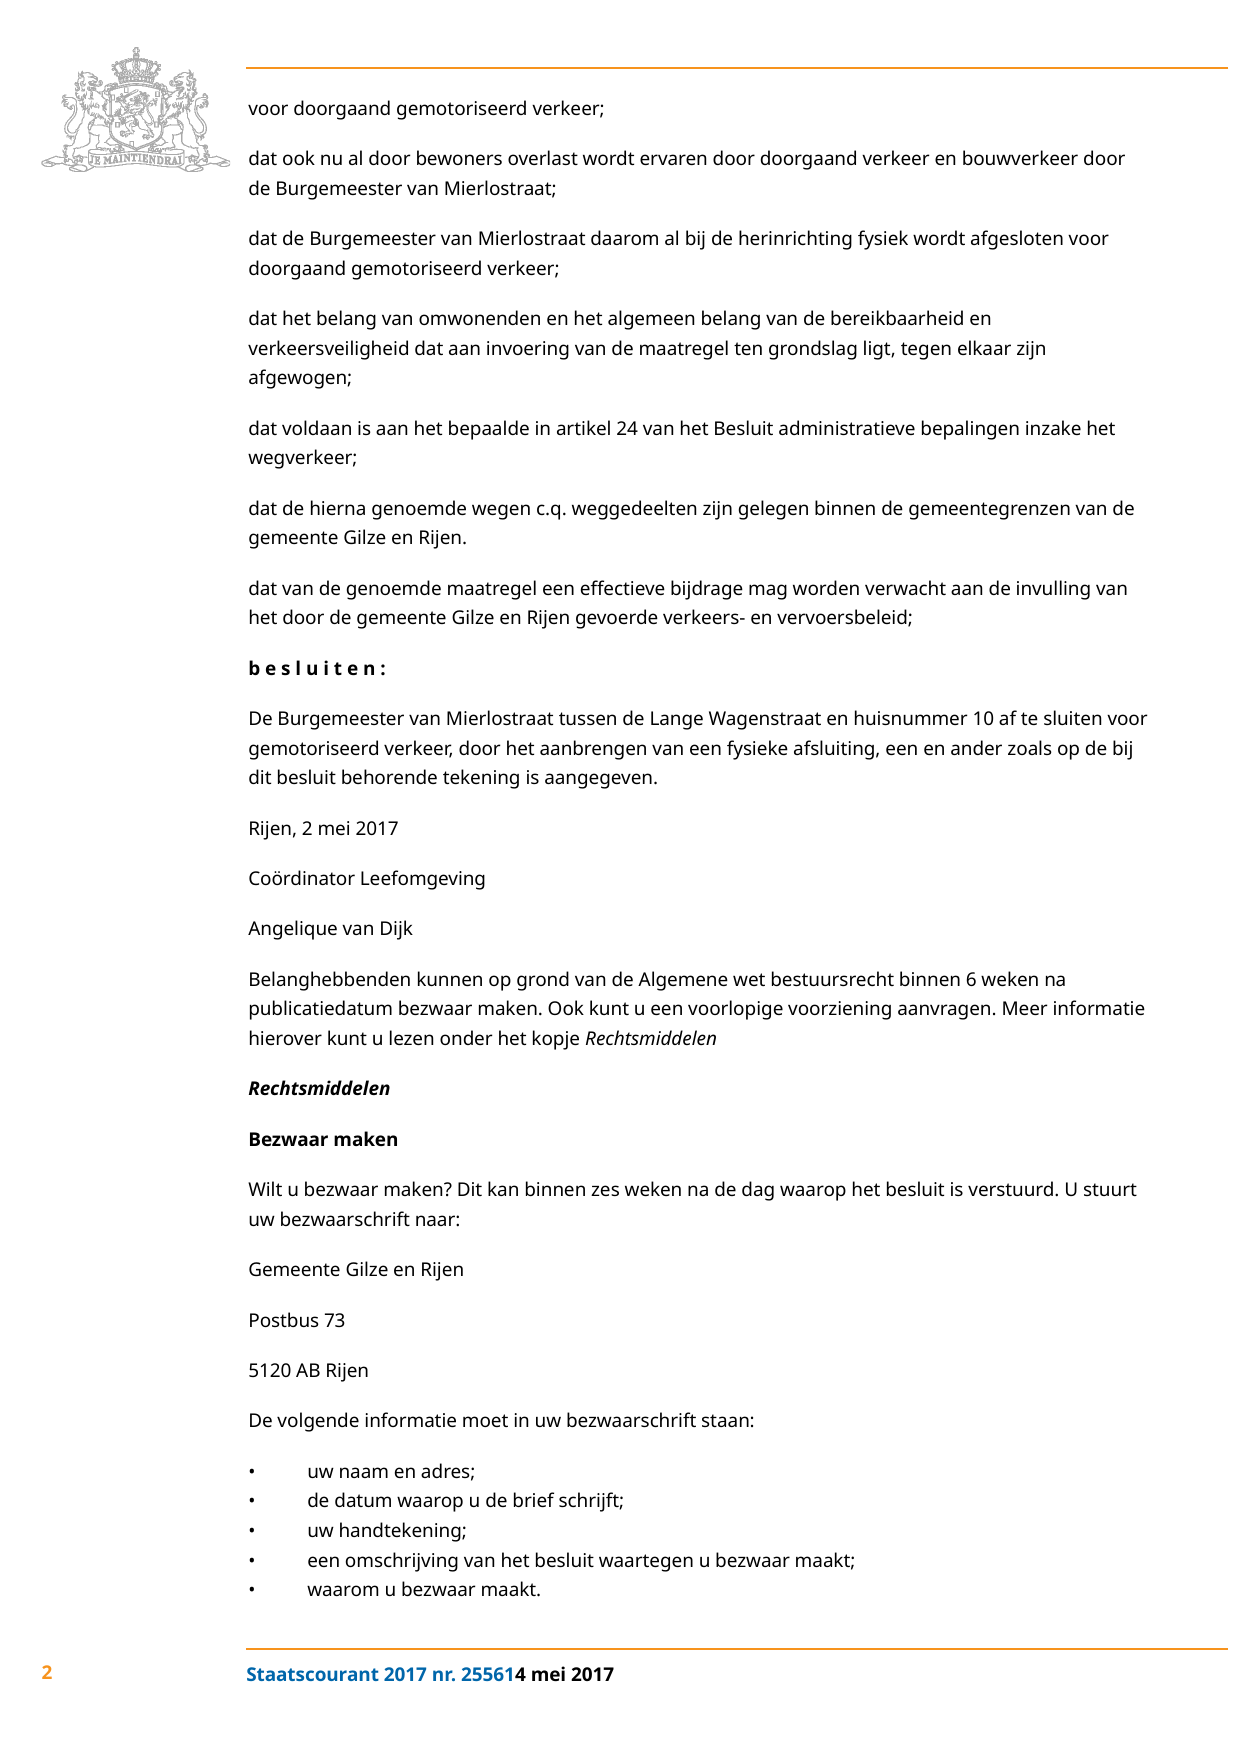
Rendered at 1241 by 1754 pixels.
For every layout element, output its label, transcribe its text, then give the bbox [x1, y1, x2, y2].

text Gemeente Gilze en Rijen [248, 1256, 1152, 1282]
text dat de hierna genoemde wegen c.q. weggedeelten zijn gelegen binnen de gemeentegrenzen van de gemeente Gilze en Rijen. [248, 495, 1152, 550]
text Bezwaar maken [248, 1126, 1152, 1152]
list uw naam en adres; [248, 1458, 1152, 1484]
text dat ook nu al door bewoners overlast wordt ervaren door doorgaand verkeer en bouwverkeer door de Burgemeester van Mierlostraat; [248, 145, 1152, 201]
text dat voldaan is aan het bepaalde in artikel 24 van het Besluit administratieve bepalingen inzake het wegverkeer; [248, 415, 1152, 470]
text Angelique van Dijk [248, 916, 1152, 941]
text Rechtsmiddelen [248, 1076, 1152, 1101]
text De Burgemeester van Mierlostraat tussen de Lange Wagenstraat en huisnummer 10 af te sluiten voor gemotoriseerd verkeer, door het aanbrengen van een fysieke afsluiting, een en ander zoals op de bij dit besluit behorende tekening is aangegeven. [248, 705, 1152, 790]
text dat de Burgemeester van Mierlostraat daarom al bij de herinrichting fysiek wordt afgesloten voor doorgaand gemotoriseerd verkeer; [248, 225, 1152, 281]
list de datum waarop u de brief schrijft; [248, 1488, 1152, 1513]
text Belanghebbenden kunnen op grond van de Algemene wet bestuursrecht binnen 6 weken na publicatiedatum bezwaar maken. Ook kunt u een voorlopige voorziening aanvragen. Meer informatie hierover kunt u lezen onder het kopje Rechtsmiddelen [248, 966, 1152, 1051]
text 5120 AB Rijen [248, 1357, 1152, 1383]
text dat van de genoemde maatregel een effectieve bijdrage mag worden verwacht aan de invulling van het door de gemeente Gilze en Rijen gevoerde verkeers- en vervoersbeleid; [248, 575, 1152, 630]
list een omschrijving van het besluit waartegen u bezwaar maakt; [248, 1547, 1152, 1573]
text Wilt u bezwaar maken? Dit kan binnen zes weken na de dag waarop het besluit is verstuurd. U stuurt uw bezwaarschrift naar: [248, 1176, 1152, 1232]
list waarom u bezwaar maakt. [248, 1576, 1152, 1602]
text De volgende informatie moet in uw bezwaarschrift staan: [248, 1408, 1152, 1433]
text b e s l u i t e n : [248, 655, 1152, 681]
list uw handtekening; [248, 1517, 1152, 1543]
picture [41, 47, 231, 172]
text dat het belang van omwonenden en het algemeen belang van de bereikbaarheid en verkeersveiligheid dat aan invoering van de maatregel ten grondslag ligt, tegen elkaar zijn afgewogen; [248, 305, 1152, 390]
text voor doorgaand gemotoriseerd verkeer; [248, 95, 1152, 121]
text Coördinator Leefomgeving [248, 865, 1152, 891]
text Postbus 73 [248, 1307, 1152, 1333]
text Rijen, 2 mei 2017 [248, 815, 1152, 841]
